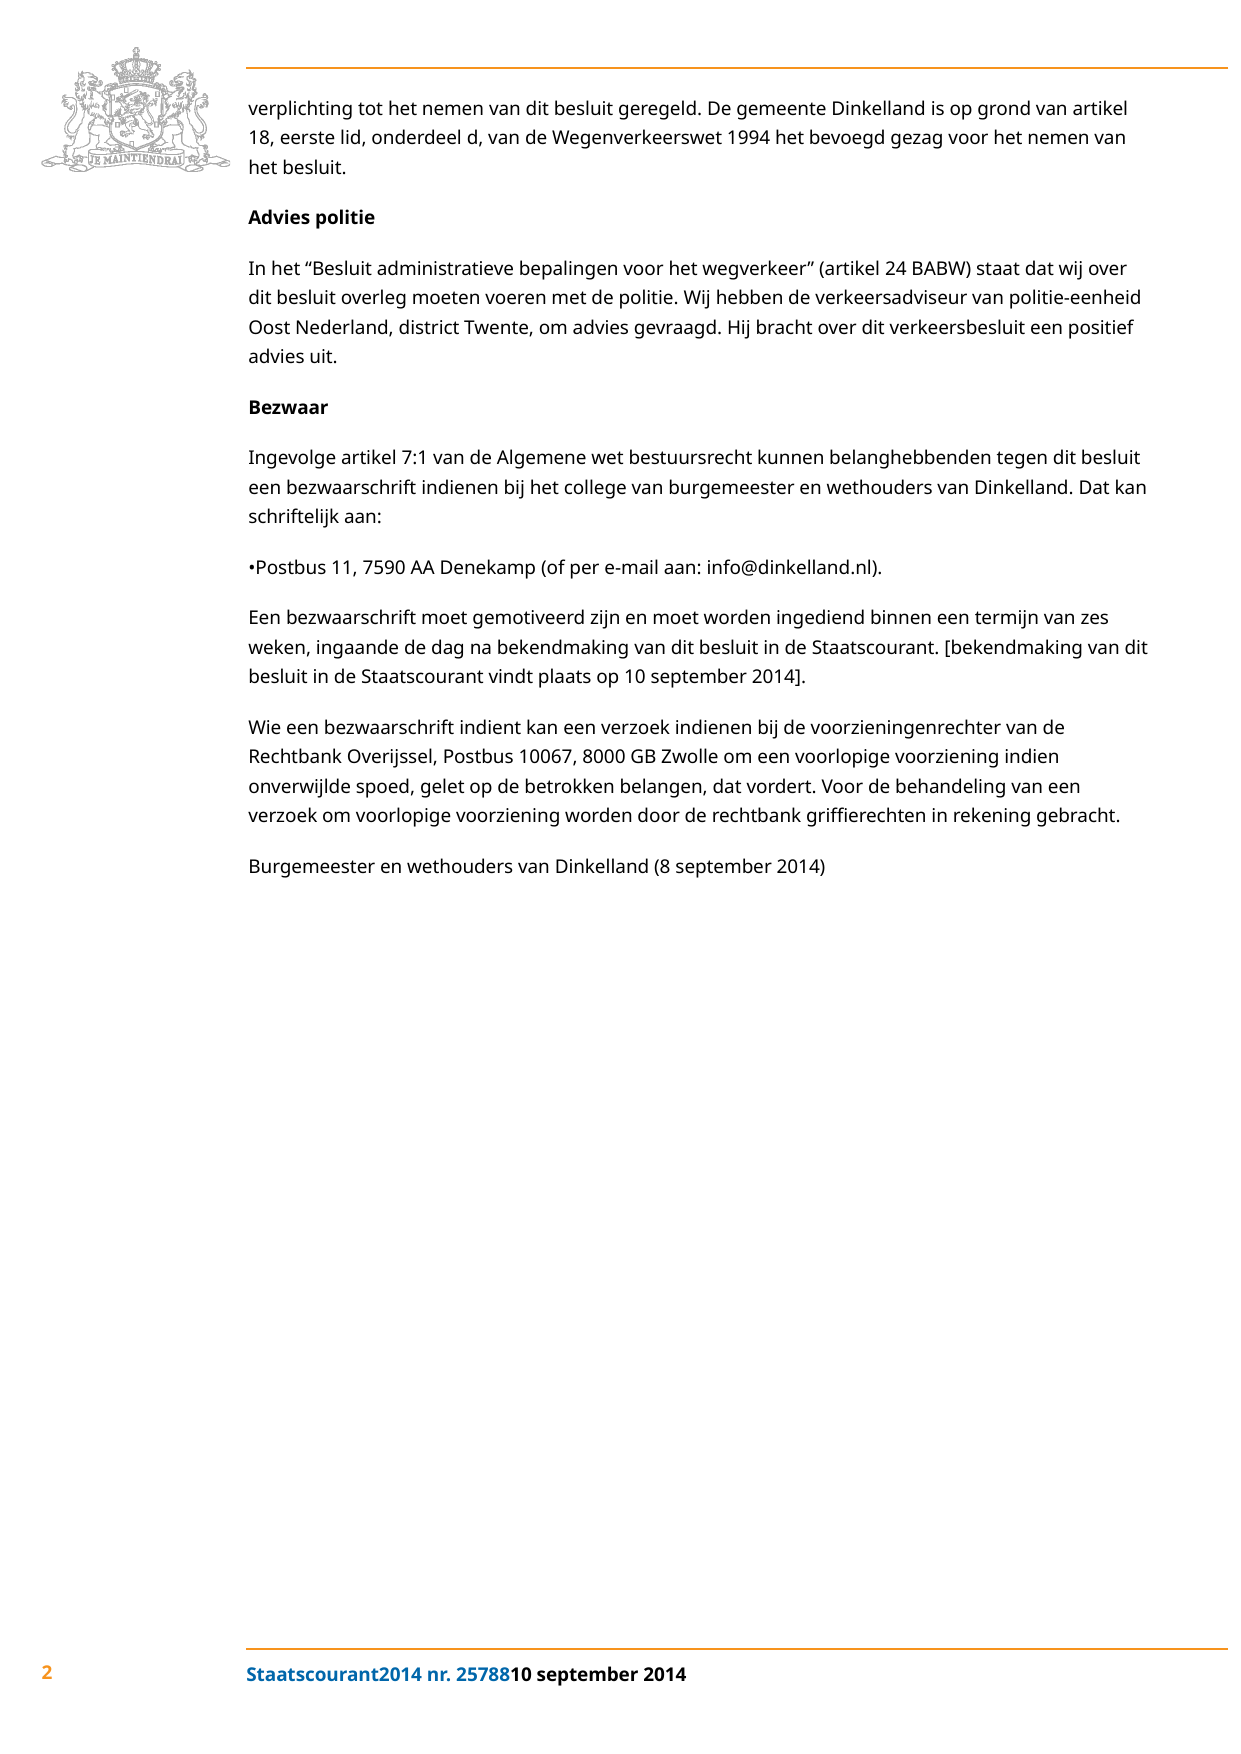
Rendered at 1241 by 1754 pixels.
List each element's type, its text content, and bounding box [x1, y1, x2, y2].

text •Postbus 11, 7590 AA Denekamp (of per e-mail aan: info@dinkelland.nl). [248, 554, 1152, 580]
text Een bezwaarschrift moet gemotiveerd zijn en moet worden ingediend binnen een termijn van zes weken, ingaande de dag na bekendmaking van dit besluit in de Staatscourant. [bekendmaking van dit besluit in de Staatscourant vindt plaats op 10 september 2014]. [248, 604, 1152, 689]
text Ingevolge artikel 7:1 van de Algemene wet bestuursrecht kunnen belanghebbenden tegen dit besluit een bezwaarschrift indienen bij het college van burgemeester en wethouders van Dinkelland. Dat kan schriftelijk aan: [248, 444, 1152, 529]
text Bezwaar [248, 394, 1152, 420]
text In het “Besluit administratieve bepalingen voor het wegverkeer” (artikel 24 BABW) staat dat wij over dit besluit overleg moeten voeren met de politie. Wij hebben de verkeersadviseur van politie-eenheid Oost Nederland, district Twente, om advies gevraagd. Hij bracht over dit verkeersbesluit een positief advies uit. [248, 255, 1152, 369]
text verplichting tot het nemen van dit besluit geregeld. De gemeente Dinkelland is op grond van artikel 18, eerste lid, onderdeel d, van de Wegenverkeerswet 1994 het bevoegd gezag voor het nemen van het besluit. [248, 95, 1152, 180]
text Advies politie [248, 204, 1152, 230]
text Wie een bezwaarschrift indient kan een verzoek indienen bij de voorzieningenrechter van de Rechtbank Overijssel, Postbus 10067, 8000 GB Zwolle om een voorlopige voorziening indien onverwijlde spoed, gelet op de betrokken belangen, dat vordert. Voor de behandeling van een verzoek om voorlopige voorziening worden door de rechtbank griffierechten in rekening gebracht. [248, 714, 1152, 828]
picture [41, 47, 231, 172]
text Burgemeester en wethouders van Dinkelland (8 september 2014) [248, 853, 1152, 879]
